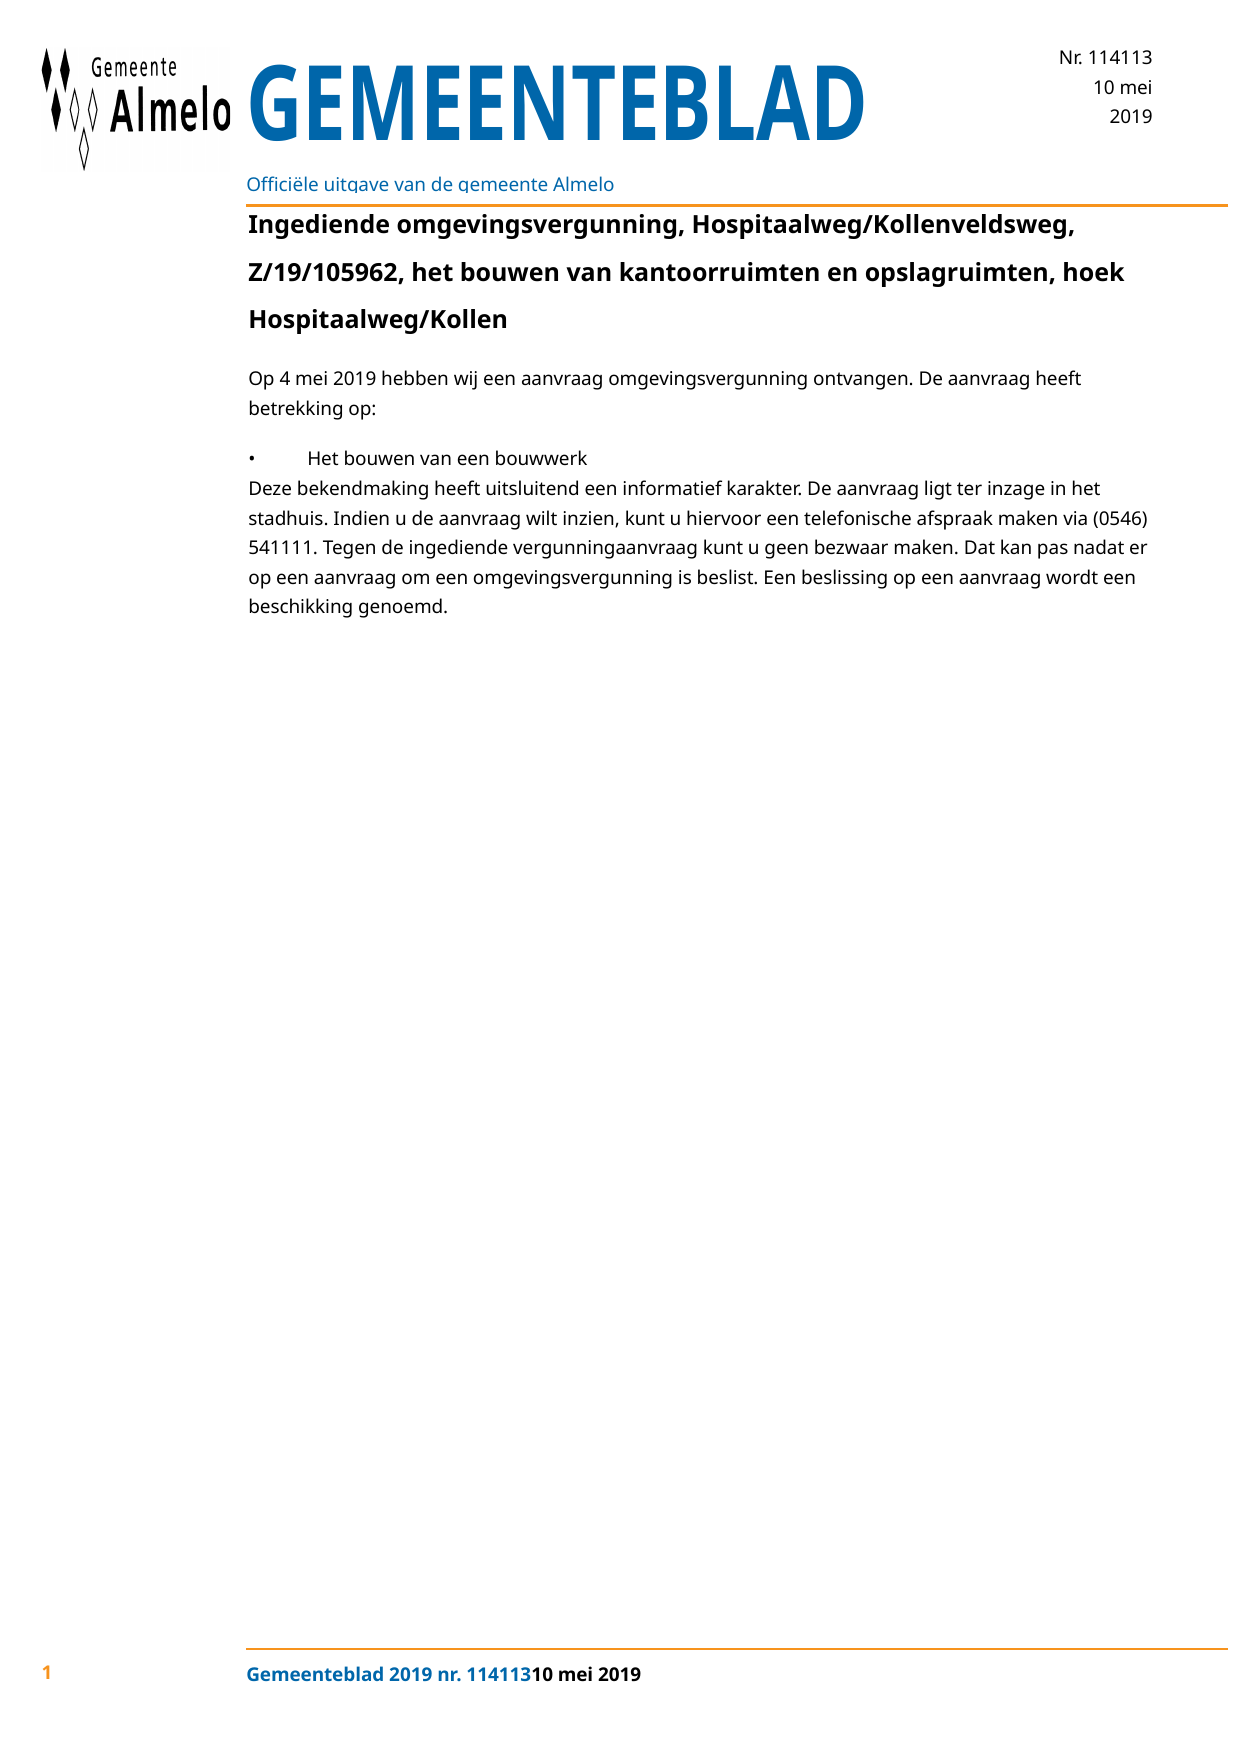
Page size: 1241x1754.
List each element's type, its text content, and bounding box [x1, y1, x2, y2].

text Deze bekendmaking heeft uitsluitend een informatief karakter. De aanvraag ligt ter inzage in het stadhuis. Indien u de aanvraag wilt inzien, kunt u hiervoor een telefonische afspraak maken via (0546) 541111. Tegen de ingediende vergunningaanvraag kunt u geen bezwaar maken. Dat kan pas nadat er op een aanvraag om een omgevingsvergunning is beslist. Een beslissing op een aanvraag wordt een beschikking genoemd. [248, 475, 1152, 619]
text Op 4 mei 2019 hebben wij een aanvraag omgevingsvergunning ontvangen. De aanvraag heeft betrekking op: [248, 366, 1152, 421]
picture [41, 47, 231, 172]
text Ingediende omgevingsvergunning, Hospitaalweg/Kollenveldsweg, Z/19/105962, het bouwen van kantoorruimten en opslagruimten, hoek Hospitaalweg/Kollen [248, 207, 1152, 336]
list Het bouwen van een bouwwerk [248, 446, 1152, 471]
